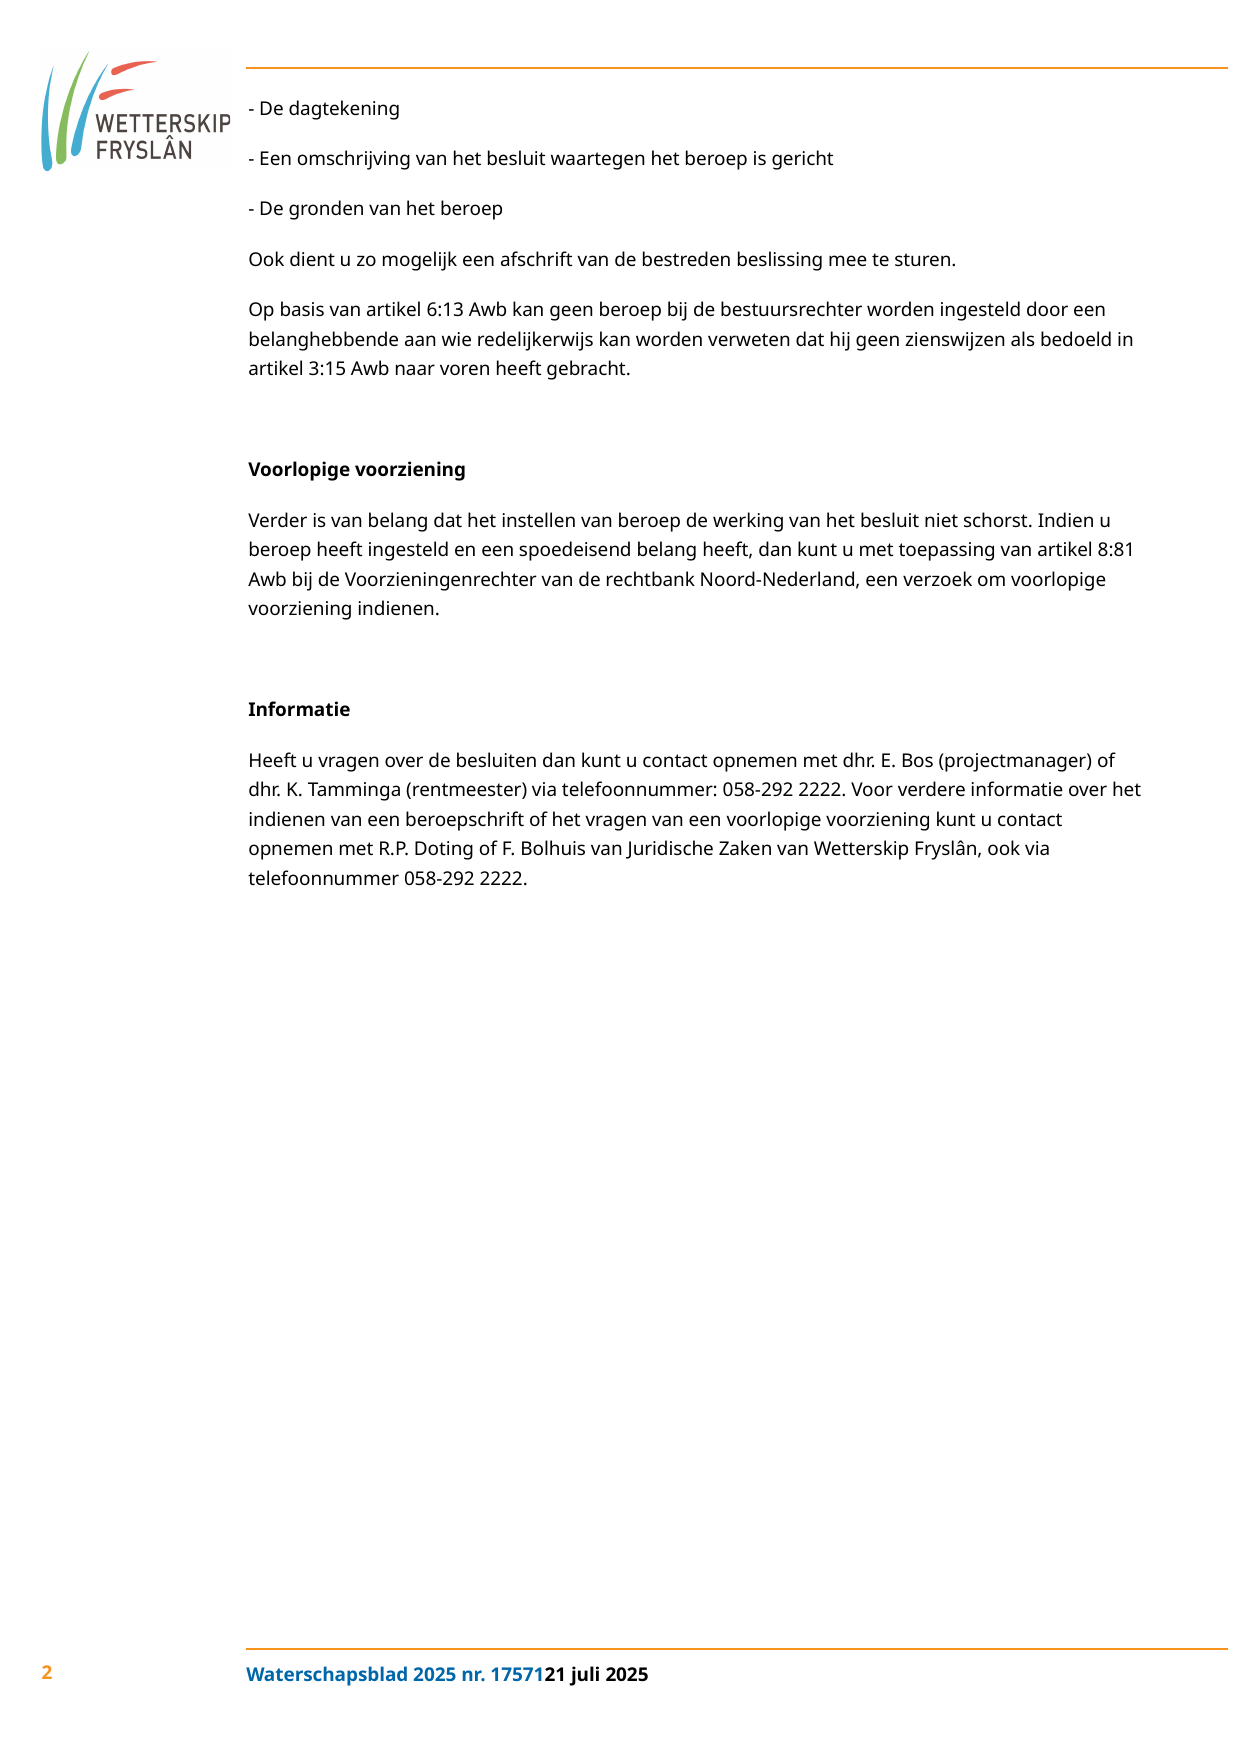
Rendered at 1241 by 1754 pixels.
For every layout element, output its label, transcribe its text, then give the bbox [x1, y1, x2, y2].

text Ook dient u zo mogelijk een afschrift van de bestreden beslissing mee te sturen. [248, 246, 1152, 272]
text - De dagtekening [248, 95, 1152, 121]
text Verder is van belang dat het instellen van beroep de werking van het besluit niet schorst. Indien u beroep heeft ingesteld en een spoedeisend belang heeft, dan kunt u met toepassing van artikel 8:81 Awb bij de Voorzieningenrechter van de rechtbank Noord-Nederland, een verzoek om voorlopige voorziening indienen. [248, 507, 1152, 621]
text Informatie [248, 696, 1152, 722]
text Op basis van artikel 6:13 Awb kan geen beroep bij de bestuursrechter worden ingesteld door een belanghebbende aan wie redelijkerwijs kan worden verweten dat hij geen zienswijzen als bedoeld in artikel 3:15 Awb naar voren heeft gebracht. [248, 296, 1152, 381]
text Voorlopige voorziening [248, 456, 1152, 482]
text - Een omschrijving van het besluit waartegen het beroep is gericht [248, 145, 1152, 171]
text - De gronden van het beroep [248, 196, 1152, 221]
text Heeft u vragen over de besluiten dan kunt u contact opnemen met dhr. E. Bos (projectmanager) of dhr. K. Tamminga (rentmeester) via telefoonnummer: 058-292 2222. Voor verdere informatie over het indienen van een beroepschrift of het vragen van een voorlopige voorziening kunt u contact opnemen met R.P. Doting of F. Bolhuis van Juridische Zaken van Wetterskip Fryslân, ook via telefoonnummer 058-292 2222. [248, 747, 1152, 891]
picture [41, 47, 231, 172]
